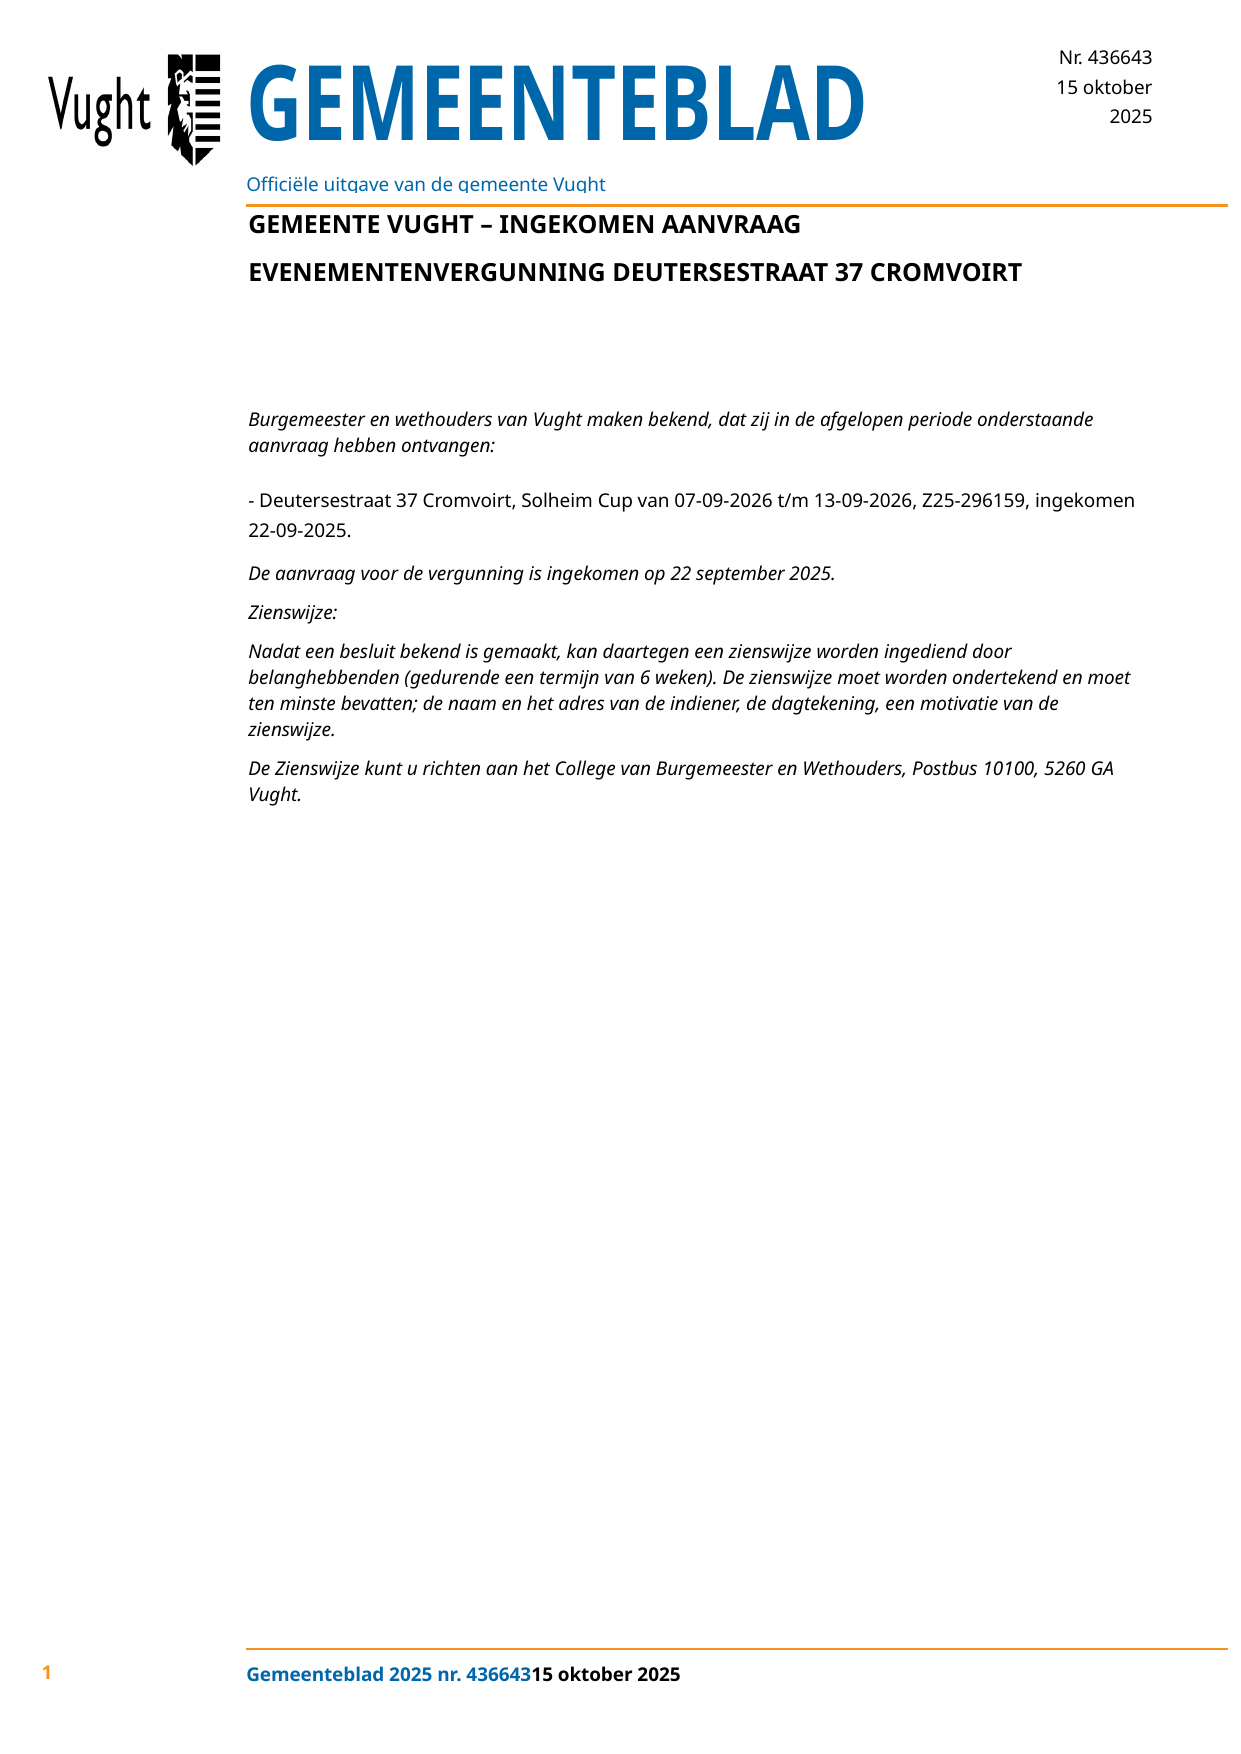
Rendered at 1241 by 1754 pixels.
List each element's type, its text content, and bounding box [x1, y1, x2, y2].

text Nadat een besluit bekend is gemaakt, kan daartegen een zienswijze worden ingediend door belanghebbenden (gedurende een termijn van 6 weken). De zienswijze moet worden ondertekend en moet ten minste bevatten; de naam en het adres van de indiener, de dagtekening, een motivatie van de zienswijze. [248, 639, 1152, 742]
text Zienswijze: [248, 599, 1152, 625]
text De aanvraag voor de vergunning is ingekomen op 22 september 2025. [248, 560, 1152, 586]
text Burgemeester en wethouders van Vught maken bekend, dat zij in de afgelopen periode onderstaande aanvraag hebben ontvangen: [248, 406, 1152, 458]
text De Zienswijze kunt u richten aan het College van Burgemeester en Wethouders, Postbus 10100, 5260 GA Vught. [248, 755, 1152, 807]
picture [41, 47, 231, 172]
text - Deutersestraat 37 Cromvoirt, Solheim Cup van 07-09-2026 t/m 13-09-2026, Z25-296159, ingekomen 22-09-2025. [248, 487, 1152, 543]
text GEMEENTE VUGHT – INGEKOMEN AANVRAAG EVENEMENTENVERGUNNING DEUTERSESTRAAT 37 CROMVOIRT [248, 207, 1152, 288]
